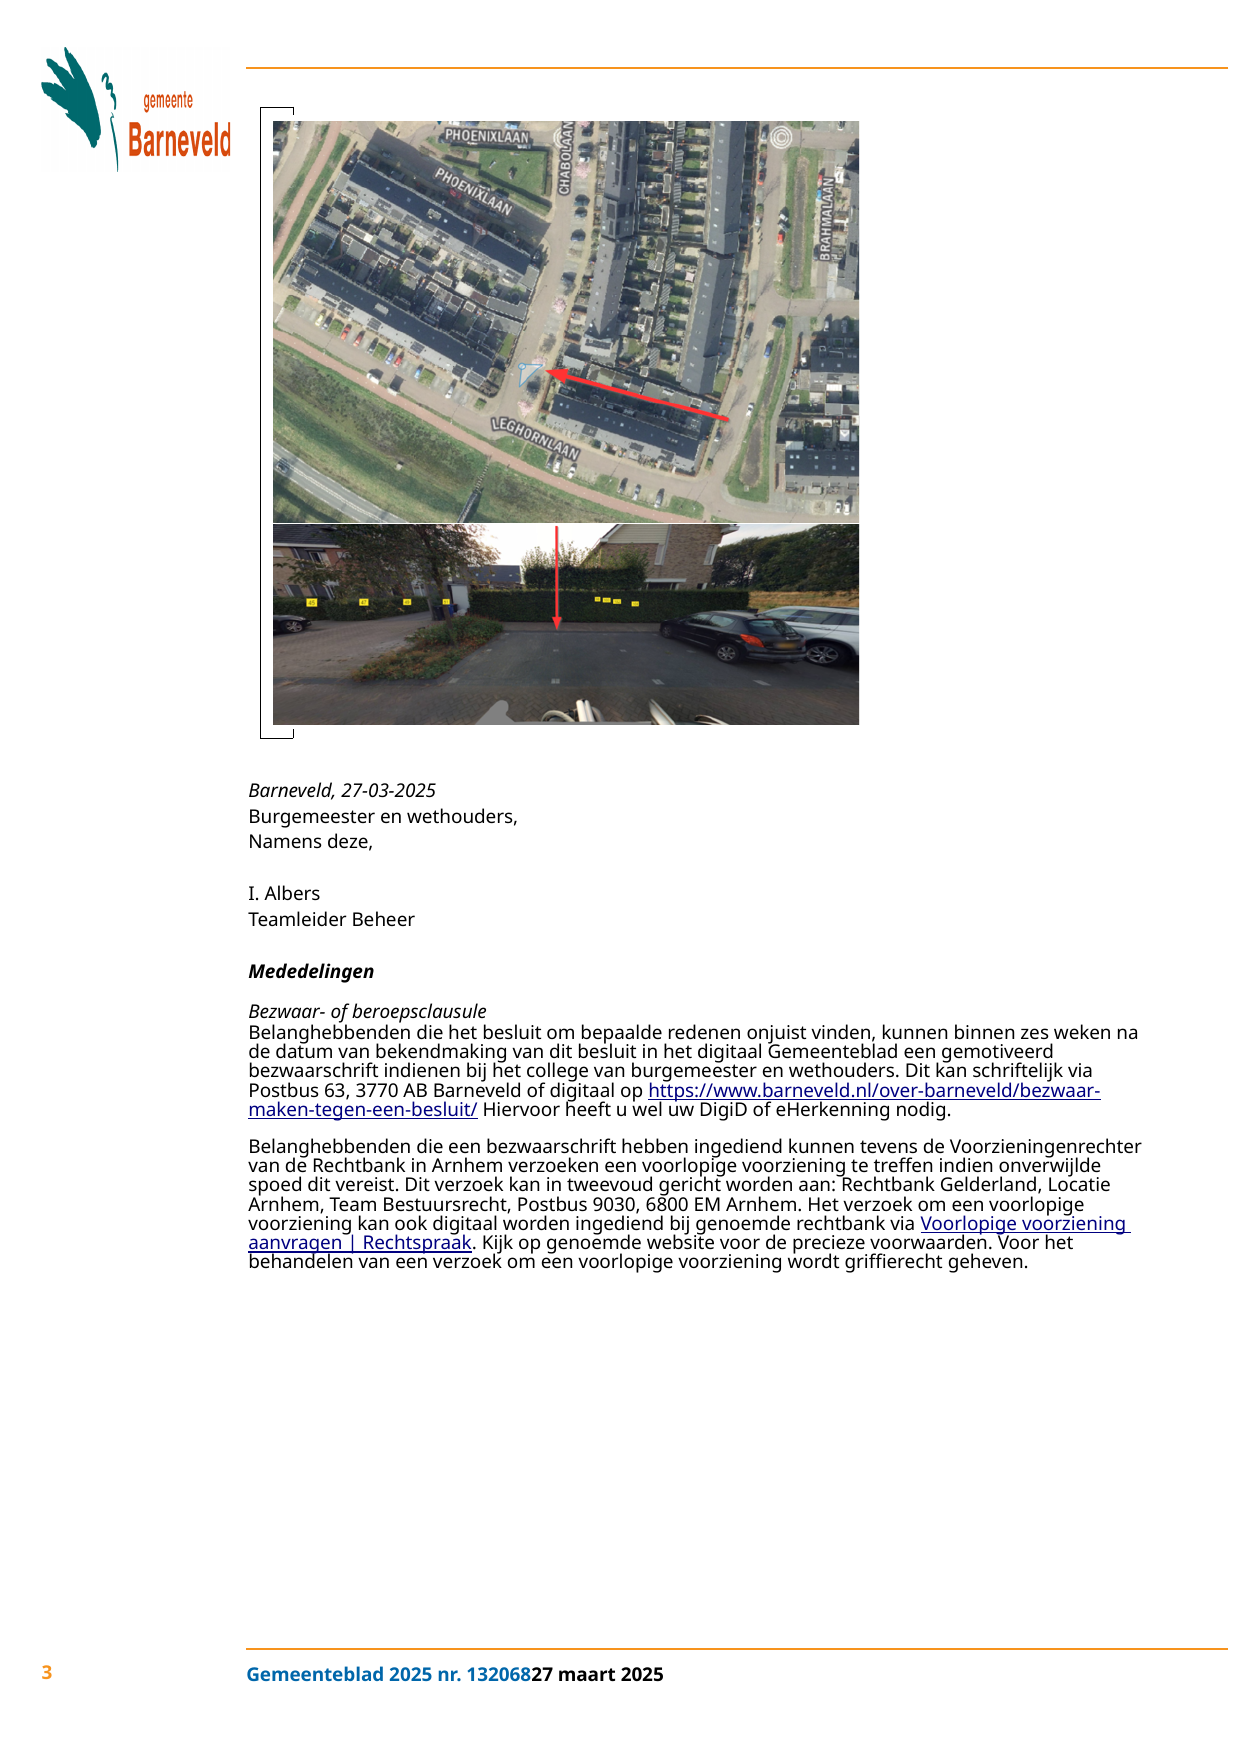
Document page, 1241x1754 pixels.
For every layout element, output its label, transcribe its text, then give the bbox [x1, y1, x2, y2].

text Barneveld, 27-03-2025 [248, 777, 1152, 803]
text Mededelingen [248, 959, 1152, 984]
picture [268, 115, 860, 729]
text Teamleider Beheer [248, 906, 1152, 932]
text Burgemeester en wethouders, [248, 803, 1152, 829]
text Bezwaar- of beroepsclausule [248, 998, 1152, 1024]
text Belanghebbenden die het besluit om bepaalde redenen onjuist vinden, kunnen binnen zes weken na de datum van bekendmaking van dit besluit in het digitaal Gemeenteblad een gemotiveerd bezwaarschrift indienen bij het college van burgemeester en wethouders. Dit kan schriftelijk via Postbus 63, 3770 AB Barneveld of digitaal op https://www.barneveld.nl/over-barneveld/bezwaar-maken-tegen-een-besluit/ Hiervoor heeft u wel uw DigiD of eHerkenning nodig. [248, 1024, 1152, 1120]
text Namens deze, [248, 829, 1152, 854]
text Belanghebbenden die een bezwaarschrift hebben ingediend kunnen tevens de Voorzieningenrechter van de Rechtbank in Arnhem verzoeken een voorlopige voorziening te treffen indien onverwijlde spoed dit vereist. Dit verzoek kan in tweevoud gericht worden aan: Rechtbank Gelderland, Locatie Arnhem, Team Bestuursrecht, Postbus 9030, 6800 EM Arnhem. Het verzoek om een voorlopige voorziening kan ook digitaal worden ingediend bij genoemde rechtbank via Voorlopige voorziening aanvragen | Rechtspraak. Kijk op genoemde website voor de precieze voorwaarden. Voor het behandelen van een verzoek om een voorlopige voorziening wordt griffierecht geheven. [248, 1138, 1152, 1273]
picture [41, 47, 231, 172]
text I. Albers [248, 880, 1152, 906]
